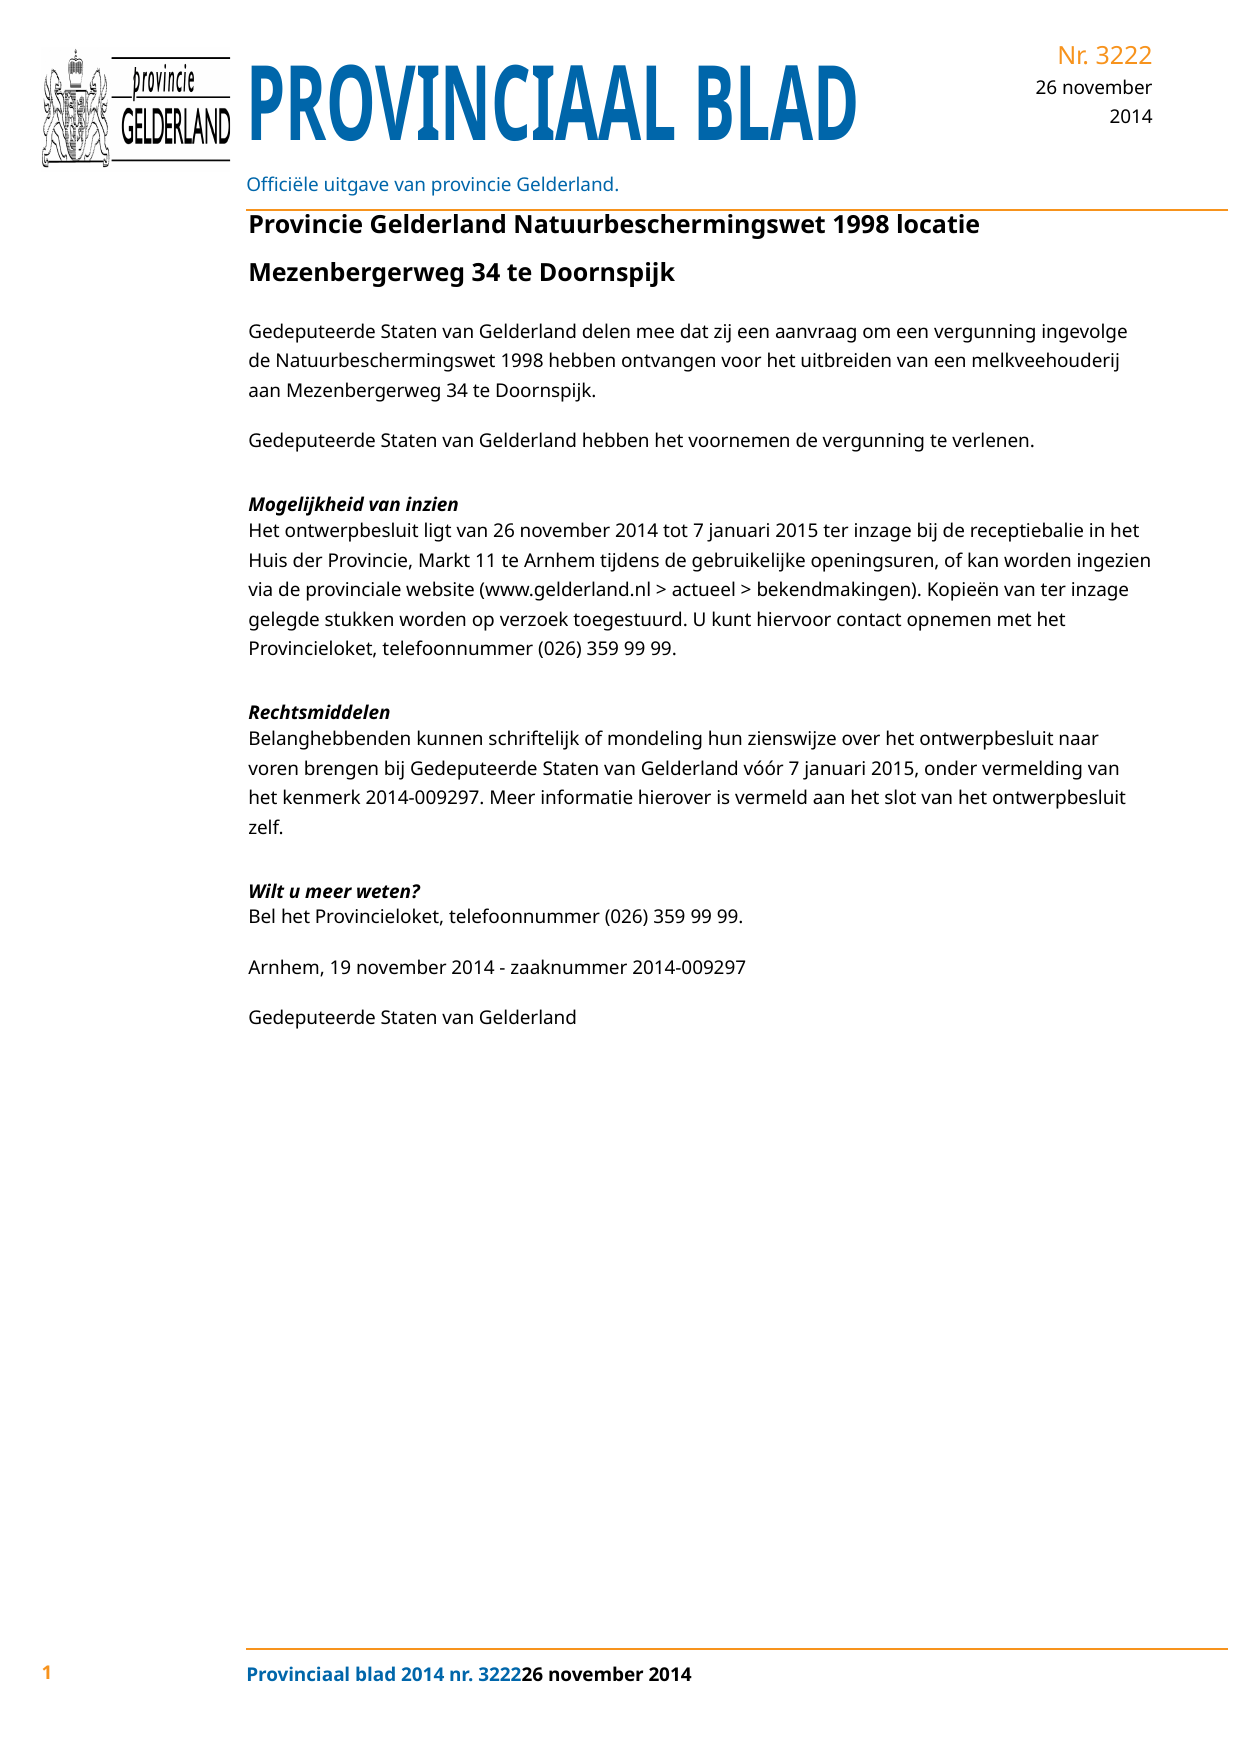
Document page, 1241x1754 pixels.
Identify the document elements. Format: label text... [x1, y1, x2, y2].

text Gedeputeerde Staten van Gelderland hebben het voornemen de vergunning te verlenen. [248, 427, 1152, 453]
text Provincie Gelderland Natuurbeschermingswet 1998 locatie Mezenbergerweg 34 te Doornspijk [248, 211, 1152, 288]
text Mogelijkheid van inzien [248, 491, 1152, 517]
text Gedeputeerde Staten van Gelderland [248, 1004, 1152, 1030]
text Gedeputeerde Staten van Gelderland delen mee dat zij een aanvraag om een vergunning ingevolge de Natuurbeschermingswet 1998 hebben ontvangen voor het uitbreiden van een melkveehouderij aan Mezenbergerweg 34 te Doornspijk. [248, 318, 1152, 403]
picture [41, 47, 231, 172]
text Wilt u meer weten? [248, 878, 1152, 904]
text Rechtsmiddelen [248, 699, 1152, 725]
text Het ontwerpbesluit ligt van 26 november 2014 tot 7 januari 2015 ter inzage bij de receptiebalie in het Huis der Provincie, Markt 11 te Arnhem tijdens de gebruikelijke openingsuren, of kan worden ingezien via de provinciale website (www.gelderland.nl > actueel > bekendmakingen). Kopieën van ter inzage gelegde stukken worden op verzoek toegestuurd. U kunt hiervoor contact opnemen met het Provincieloket, telefoonnummer (026) 359 99 99. [248, 517, 1152, 661]
text Belanghebbenden kunnen schriftelijk of mondeling hun zienswijze over het ontwerpbesluit naar voren brengen bij Gedeputeerde Staten van Gelderland vóór 7 januari 2015, onder vermelding van het kenmerk 2014-009297. Meer informatie hierover is vermeld aan het slot van het ontwerpbesluit zelf. [248, 725, 1152, 840]
text Bel het Provincieloket, telefoonnummer (026) 359 99 99. [248, 904, 1152, 929]
text Arnhem, 19 november 2014 - zaaknummer 2014-009297 [248, 954, 1152, 980]
